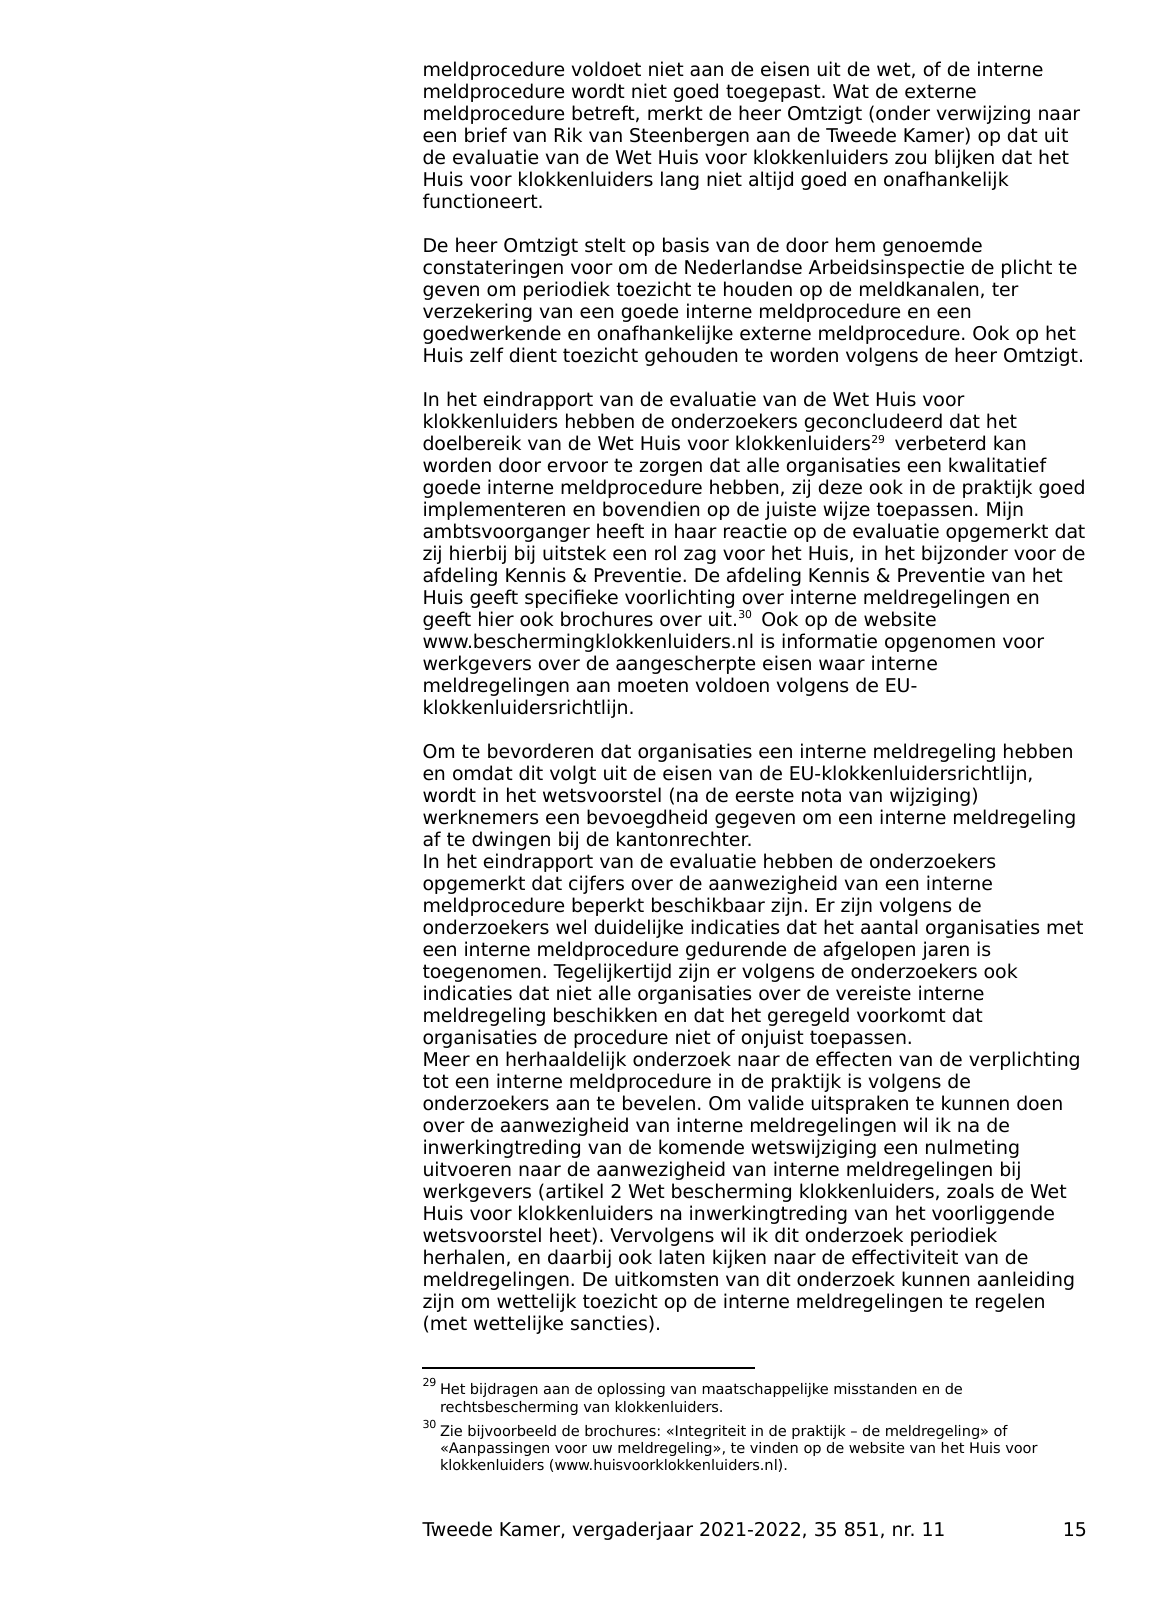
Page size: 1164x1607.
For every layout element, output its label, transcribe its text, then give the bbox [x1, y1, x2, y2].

text meldprocedure voldoet niet aan de eisen uit de wet, of de interne meldprocedure wordt niet goed toegepast. Wat de externe meldprocedure betreft, merkt de heer Omtzigt (onder verwijzing naar een brief van Rik van Steenbergen aan de Tweede Kamer) op dat uit de evaluatie van de Wet Huis voor klokkenluiders zou blijken dat het Huis voor klokkenluiders lang niet altijd goed en onafhankelijk functioneert. [422, 59, 1087, 213]
text Meer en herhaaldelijk onderzoek naar de effecten van de verplichting tot een interne meldprocedure in de praktijk is volgens de onderzoekers aan te bevelen. Om valide uitspraken te kunnen doen over de aanwezigheid van interne meldregelingen wil ik na de inwerkingtreding van de komende wetswijziging een nulmeting uitvoeren naar de aanwezigheid van interne meldregelingen bij werkgevers (artikel 2 Wet bescherming klokkenluiders, zoals de Wet Huis voor klokkenluiders na inwerkingtreding van het voorliggende wetsvoorstel heet). Vervolgens wil ik dit onderzoek periodiek herhalen, en daarbij ook laten kijken naar de effectiviteit van de meldregelingen. De uitkomsten van dit onderzoek kunnen aanleiding zijn om wettelijk toezicht op de interne meldregelingen te regelen (met wettelijke sancties). [422, 1049, 1087, 1334]
text Zie bijvoorbeeld de brochures: «Integriteit in de praktijk – de meldregeling» of «Aanpassingen voor uw meldregeling», te vinden op de website van het Huis voor klokkenluiders (www.huisvoorklokkenluiders.nl). [422, 1418, 1087, 1474]
text In het eindrapport van de evaluatie van de Wet Huis voor klokkenluiders hebben de onderzoekers geconcludeerd dat het doelbereik van de Wet Huis voor klokkenluiders verbeterd kan worden door ervoor te zorgen dat alle organisaties een kwalitatief goede interne meldprocedure hebben, zij deze ook in de praktijk goed implementeren en bovendien op de juiste wijze toepassen. Mijn ambtsvoorganger heeft in haar reactie op de evaluatie opgemerkt dat zij hierbij bij uitstek een rol zag voor het Huis, in het bijzonder voor de afdeling Kennis & Preventie. De afdeling Kennis & Preventie van het Huis geeft specifieke voorlichting over interne meldregelingen en geeft hier ook brochures over uit. Ook op de website www.beschermingklokkenluiders.nl is informatie opgenomen voor werkgevers over de aangescherpte eisen waar interne meldregelingen aan moeten voldoen volgens de EU-klokkenluidersrichtlijn. [422, 389, 1087, 719]
text In het eindrapport van de evaluatie hebben de onderzoekers opgemerkt dat cijfers over de aanwezigheid van een interne meldprocedure beperkt beschikbaar zijn. Er zijn volgens de onderzoekers wel duidelijke indicaties dat het aantal organisaties met een interne meldprocedure gedurende de afgelopen jaren is toegenomen. Tegelijkertijd zijn er volgens de onderzoekers ook indicaties dat niet alle organisaties over de vereiste interne meldregeling beschikken en dat het geregeld voorkomt dat organisaties de procedure niet of onjuist toepassen. [422, 851, 1087, 1049]
text De heer Omtzigt stelt op basis van de door hem genoemde constateringen voor om de Nederlandse Arbeidsinspectie de plicht te geven om periodiek toezicht te houden op de meldkanalen, ter verzekering van een goede interne meldprocedure en een goedwerkende en onafhankelijke externe meldprocedure. Ook op het Huis zelf dient toezicht gehouden te worden volgens de heer Omtzigt. [422, 235, 1087, 367]
text Het bijdragen aan de oplossing van maatschappelijke misstanden en de rechtsbescherming van klokkenluiders. [422, 1377, 1087, 1416]
text Om te bevorderen dat organisaties een interne meldregeling hebben en omdat dit volgt uit de eisen van de EU-klokkenluidersrichtlijn, wordt in het wetsvoorstel (na de eerste nota van wijziging) werknemers een bevoegdheid gegeven om een interne meldregeling af te dwingen bij de kantonrechter. [422, 741, 1087, 851]
